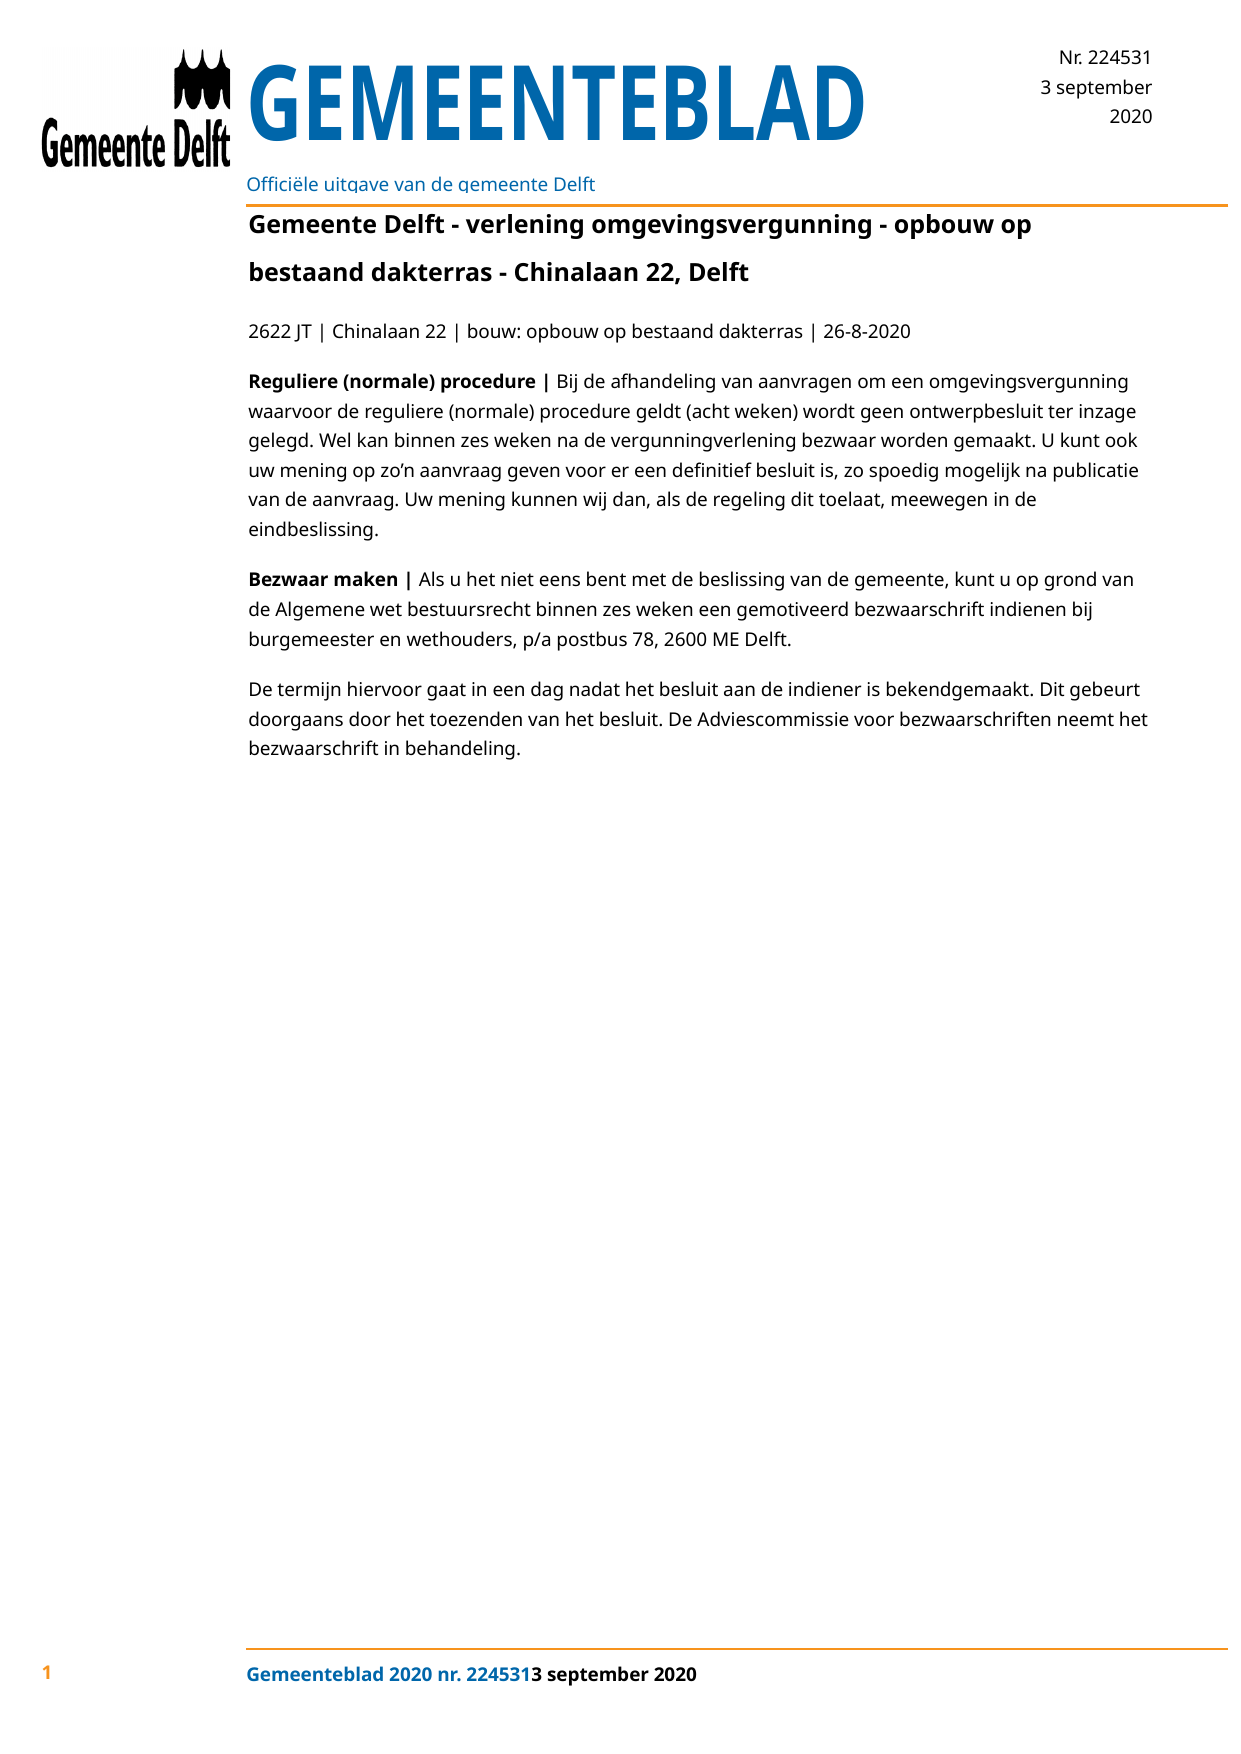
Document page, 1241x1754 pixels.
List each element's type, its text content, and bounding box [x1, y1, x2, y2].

picture [41, 47, 231, 172]
text Gemeente Delft - verlening omgevingsvergunning - opbouw op bestaand dakterras - Chinalaan 22, Delft [248, 207, 1152, 288]
text Bezwaar maken | Als u het niet eens bent met de beslissing van de gemeente, kunt u op grond van de Algemene wet bestuursrecht binnen zes weken een gemotiveerd bezwaarschrift indienen bij burgemeester en wethouders, p/a postbus 78, 2600 ME Delft. [248, 567, 1152, 652]
text De termijn hiervoor gaat in een dag nadat het besluit aan de indiener is bekendgemaakt. Dit gebeurt doorgaans door het toezenden van het besluit. De Adviescommissie voor bezwaarschriften neemt het bezwaarschrift in behandeling. [248, 676, 1152, 761]
text Reguliere (normale) procedure | Bij de afhandeling van aanvragen om een omgevingsvergunning waarvoor de reguliere (normale) procedure geldt (acht weken) wordt geen ontwerpbesluit ter inzage gelegd. Wel kan binnen zes weken na de vergunningverlening bezwaar worden gemaakt. U kunt ook uw mening op zo’n aanvraag geven voor er een definitief besluit is, zo spoedig mogelijk na publicatie van de aanvraag. Uw mening kunnen wij dan, als de regeling dit toelaat, meewegen in de eindbeslissing. [248, 368, 1152, 542]
text 2622 JT | Chinalaan 22 | bouw: opbouw op bestaand dakterras | 26-8-2020 [248, 318, 1152, 344]
